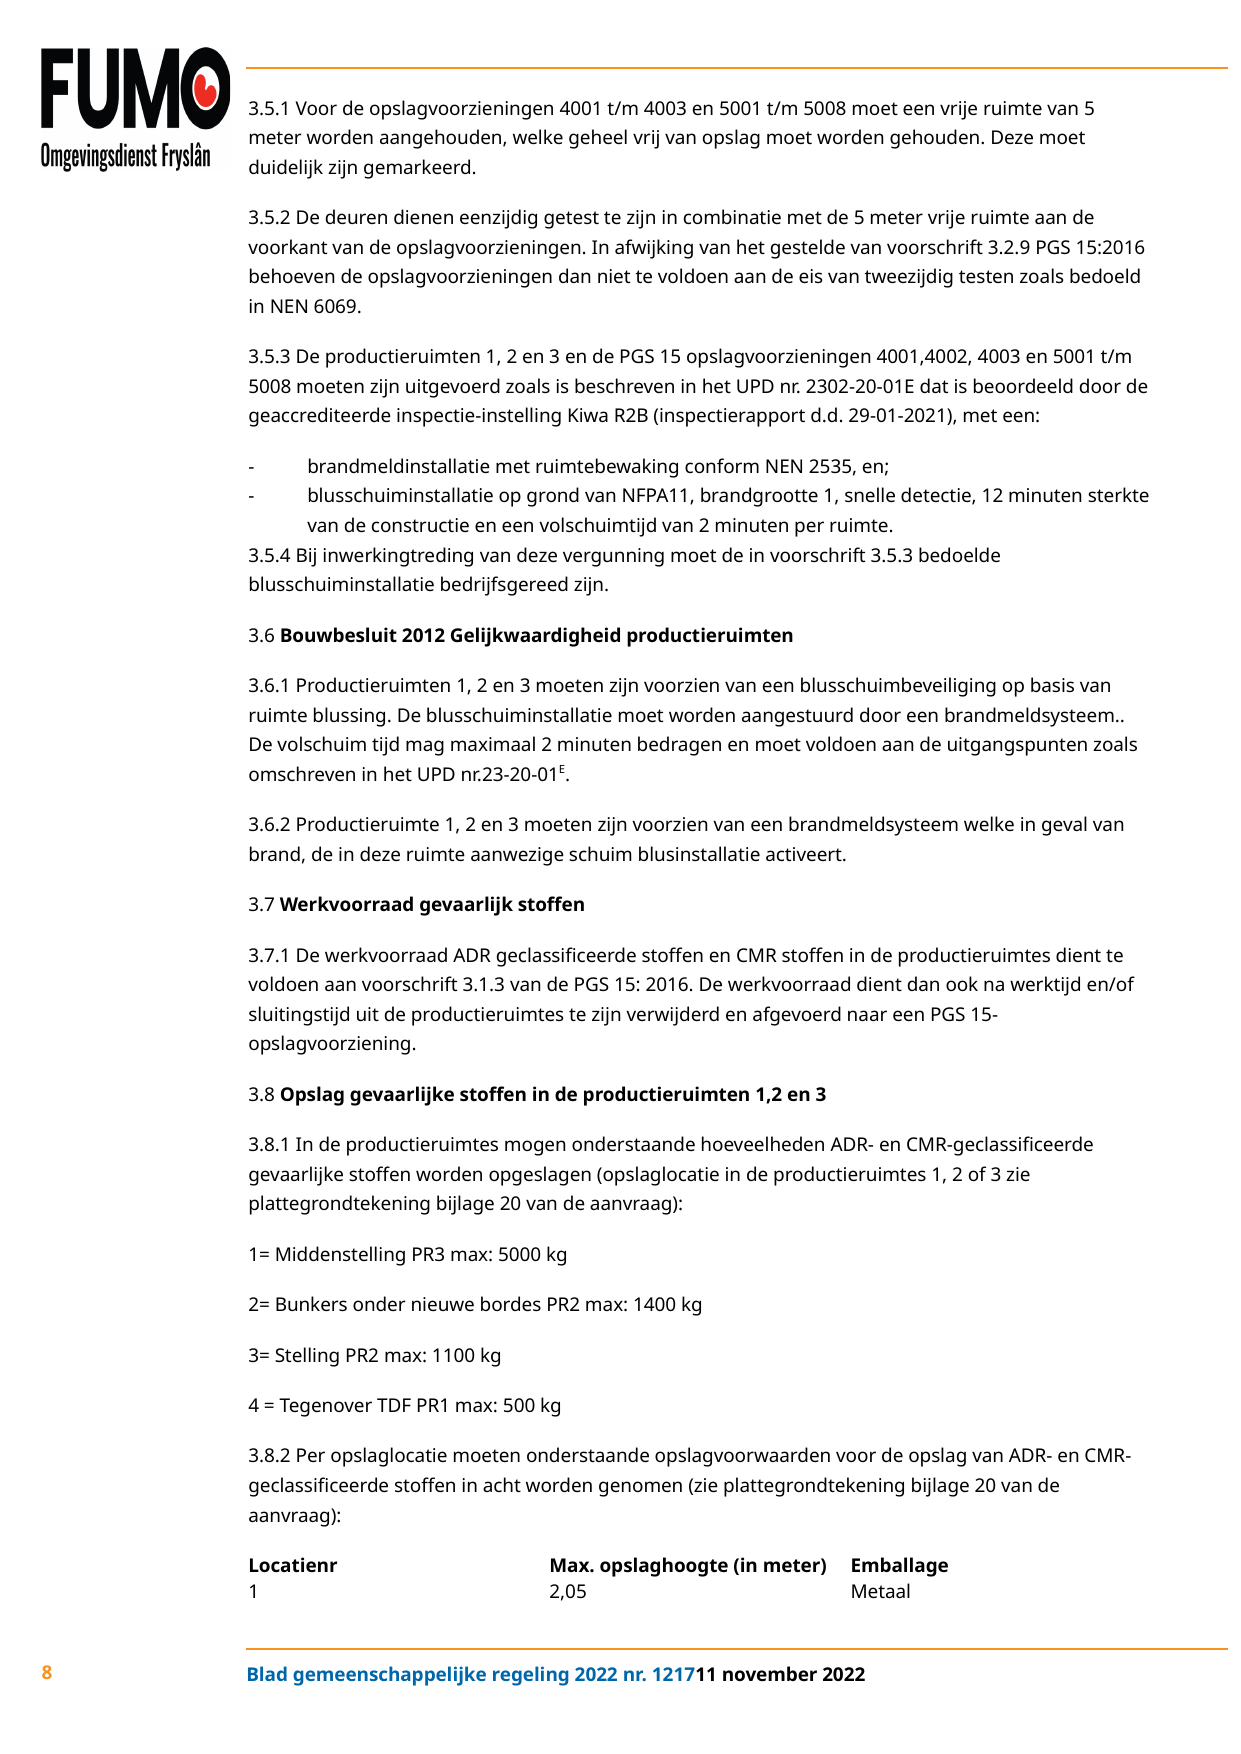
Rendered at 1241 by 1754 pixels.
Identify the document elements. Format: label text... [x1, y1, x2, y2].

text 2= Bunkers onder nieuwe bordes PR2 max: 1400 kg [248, 1291, 1152, 1317]
text 3.5.3 De productieruimten 1, 2 en 3 en de PGS 15 opslagvoorzieningen 4001,4002, 4003 en 5001 t/m 5008 moeten zijn uitgevoerd zoals is beschreven in het UPD nr. 2302-20-01E dat is beoordeeld door de geaccrediteerde inspectie-instelling Kiwa R2B (inspectierapport d.d. 29-01-2021), met een: [248, 343, 1152, 428]
text 3.5.2 De deuren dienen eenzijdig getest te zijn in combinatie met de 5 meter vrije ruimte aan de voorkant van de opslagvoorzieningen. In afwijking van het gestelde van voorschrift 3.2.9 PGS 15:2016 behoeven de opslagvoorzieningen dan niet te voldoen aan de eis van tweezijdig testen zoals bedoeld in NEN 6069. [248, 204, 1152, 319]
table_cell 1 [248, 1578, 549, 1604]
text 4 = Tegenover TDF PR1 max: 500 kg [248, 1392, 1152, 1418]
list blusschuiminstallatie op grond van NFPA11, brandgrootte 1, snelle detectie, 12 minuten sterkte van de constructie en een volschuimtijd van 2 minuten per ruimte. [248, 483, 1152, 538]
text 3.8 Opslag gevaarlijke stoffen in de productieruimten 1,2 en 3 [248, 1081, 1152, 1107]
text 3.5.4 Bij inwerkingtreding van deze vergunning moet de in voorschrift 3.5.3 bedoelde blusschuiminstallatie bedrijfsgereed zijn. [248, 542, 1152, 597]
text 3.6 Bouwbesluit 2012 Gelijkwaardigheid productieruimten [248, 622, 1152, 648]
table_cell Metaal [850, 1578, 1152, 1604]
table_header Max. opslaghoogte (in meter) [549, 1553, 850, 1578]
text 3.6.2 Productieruimte 1, 2 en 3 moeten zijn voorzien van een brandmeldsysteem welke in geval van brand, de in deze ruimte aanwezige schuim blusinstallatie activeert. [248, 811, 1152, 867]
text 3.7.1 De werkvoorraad ADR geclassificeerde stoffen en CMR stoffen in de productieruimtes dient te voldoen aan voorschrift 3.1.3 van de PGS 15: 2016. De werkvoorraad dient dan ook na werktijd en/of sluitingstijd uit de productieruimtes te zijn verwijderd en afgevoerd naar een PGS 15-opslagvoorziening. [248, 942, 1152, 1056]
text 3.6.1 Productieruimten 1, 2 en 3 moeten zijn voorzien van een blusschuimbeveiliging op basis van ruimte blussing. De blusschuiminstallatie moet worden aangestuurd door een brandmeldsysteem.. De volschuim tijd mag maximaal 2 minuten bedragen en moet voldoen aan de uitgangspunten zoals omschreven in het UPD nr.23-20-01E. [248, 672, 1152, 787]
text 3.8.2 Per opslaglocatie moeten onderstaande opslagvoorwaarden voor de opslag van ADR- en CMR-geclassificeerde stoffen in acht worden genomen (zie plattegrondtekening bijlage 20 van de aanvraag): [248, 1443, 1152, 1528]
text 3.8.1 In de productieruimtes mogen onderstaande hoeveelheden ADR- en CMR-geclassificeerde gevaarlijke stoffen worden opgeslagen (opslaglocatie in de productieruimtes 1, 2 of 3 zie plattegrondtekening bijlage 20 van de aanvraag): [248, 1131, 1152, 1216]
table_header Locatienr [248, 1553, 549, 1578]
text 3.5.1 Voor de opslagvoorzieningen 4001 t/m 4003 en 5001 t/m 5008 moet een vrije ruimte van 5 meter worden aangehouden, welke geheel vrij van opslag moet worden gehouden. Deze moet duidelijk zijn gemarkeerd. [248, 95, 1152, 180]
list brandmeldinstallatie met ruimtebewaking conform NEN 2535, en; [248, 453, 1152, 479]
text 3.7 Werkvoorraad gevaarlijk stoffen [248, 891, 1152, 917]
picture [41, 47, 231, 172]
text 1= Middenstelling PR3 max: 5000 kg [248, 1241, 1152, 1267]
table_cell 2,05 [549, 1578, 850, 1604]
table_header Emballage [850, 1553, 1152, 1578]
text 3= Stelling PR2 max: 1100 kg [248, 1342, 1152, 1368]
